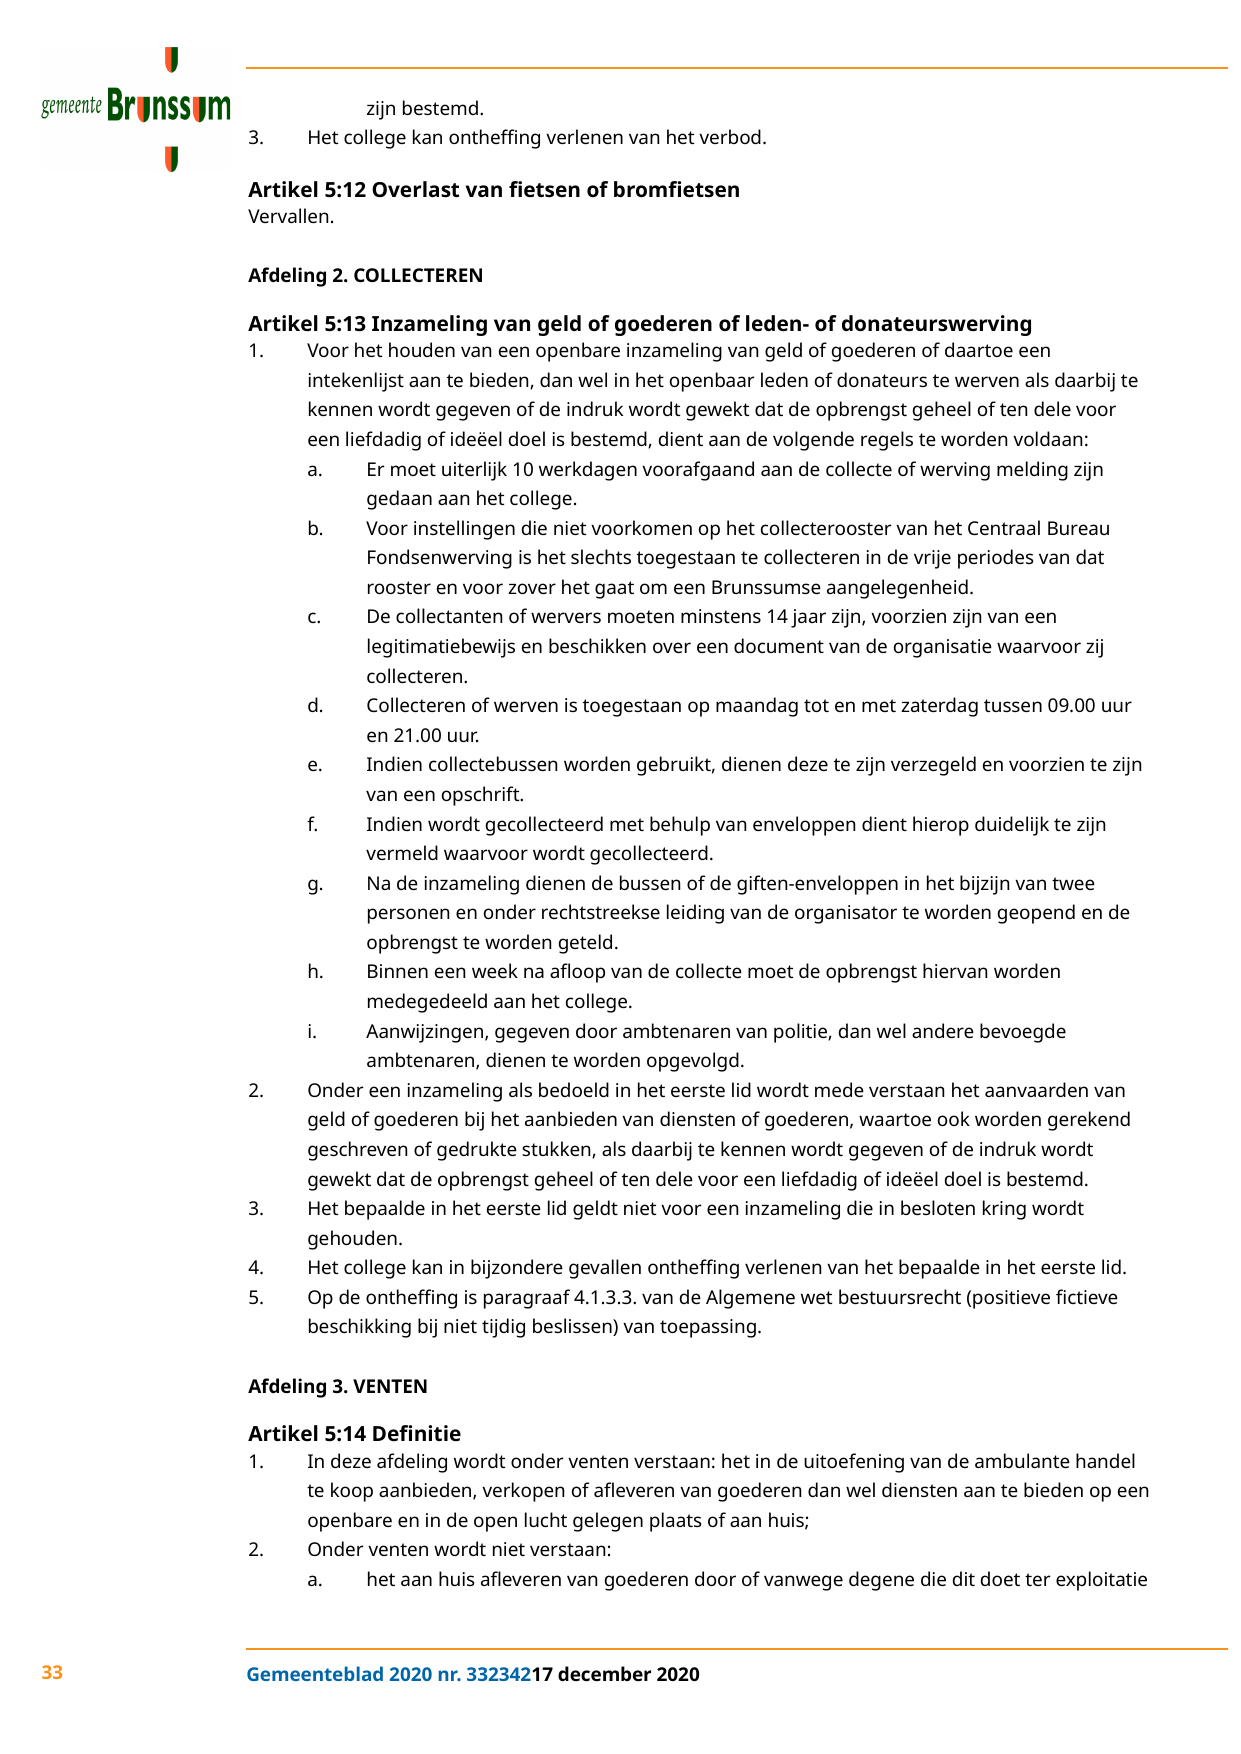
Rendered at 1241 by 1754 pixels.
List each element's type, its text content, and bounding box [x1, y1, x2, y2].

text Artikel 5:13 Inzameling van geld of goederen of leden- of donateurswerving [248, 309, 1152, 337]
list Onder venten wordt niet verstaan: [248, 1537, 1152, 1562]
text Artikel 5:14 Definitie [248, 1419, 1152, 1448]
list Er moet uiterlijk 10 werkdagen voorafgaand aan de collecte of werving melding zijn gedaan aan het college. [307, 456, 1152, 511]
list Onder een inzameling als bedoeld in het eerste lid wordt mede verstaan het aanvaarden van geld of goederen bij het aanbieden van diensten of goederen, waartoe ook worden gerekend geschreven of gedrukte stukken, als daarbij te kennen wordt gegeven of de indruk wordt gewekt dat de opbrengst geheel of ten dele voor een liefdadig of ideëel doel is bestemd. [248, 1077, 1152, 1191]
list Indien collectebussen worden gebruikt, dienen deze te zijn verzegeld en voorzien te zijn van een opschrift. [307, 752, 1152, 807]
list Het college kan ontheffing verlenen van het verbod. [248, 124, 1152, 150]
list Het college kan in bijzondere gevallen ontheffing verlenen van het bepaalde in het eerste lid. [248, 1254, 1152, 1280]
list Collecteren of werven is toegestaan op maandag tot en met zaterdag tussen 09.00 uur en 21.00 uur. [307, 692, 1152, 748]
list Binnen een week na afloop van de collecte moet de opbrengst hiervan worden medegedeeld aan het college. [307, 959, 1152, 1014]
list Voor instellingen die niet voorkomen op het collecterooster van het Centraal Bureau Fondsenwerving is het slechts toegestaan te collecteren in de vrije periodes van dat rooster en voor zover het gaat om een Brunssumse aangelegenheid. [307, 515, 1152, 600]
list het aan huis afleveren van goederen door of vanwege degene die dit doet ter exploitatie [307, 1566, 1152, 1592]
text Afdeling 2. COLLECTEREN [248, 262, 1152, 288]
list Voor het houden van een openbare inzameling van geld of goederen of daartoe een intekenlijst aan te bieden, dan wel in het openbaar leden of donateurs te werven als daarbij te kennen wordt gegeven of de indruk wordt gewekt dat de opbrengst geheel of ten dele voor een liefdadig of ideëel doel is bestemd, dient aan de volgende regels te worden voldaan: [248, 337, 1152, 452]
list zijn bestemd. [307, 95, 1152, 121]
text Vervallen. [248, 203, 1152, 229]
list In deze afdeling wordt onder venten verstaan: het in de uitoefening van de ambulante handel te koop aanbieden, verkopen of afleveren van goederen dan wel diensten aan te bieden op een openbare en in de open lucht gelegen plaats of aan huis; [248, 1448, 1152, 1533]
list Indien wordt gecollecteerd met behulp van enveloppen dient hierop duidelijk te zijn vermeld waarvoor wordt gecollecteerd. [307, 811, 1152, 866]
list Aanwijzingen, gegeven door ambtenaren van politie, dan wel andere bevoegde ambtenaren, dienen te worden opgevolgd. [307, 1018, 1152, 1073]
text Afdeling 3. VENTEN [248, 1373, 1152, 1398]
list De collectanten of wervers moeten minstens 14 jaar zijn, voorzien zijn van een legitimatiebewijs en beschikken over een document van de organisatie waarvoor zij collecteren. [307, 604, 1152, 688]
picture [41, 47, 231, 172]
list Na de inzameling dienen de bussen of de giften-enveloppen in het bijzijn van twee personen en onder rechtstreekse leiding van de organisator te worden geopend en de opbrengst te worden geteld. [307, 870, 1152, 955]
text Artikel 5:12 Overlast van fietsen of bromfietsen [248, 175, 1152, 203]
list Op de ontheffing is paragraaf 4.1.3.3. van de Algemene wet bestuursrecht (positieve fictieve beschikking bij niet tijdig beslissen) van toepassing. [248, 1284, 1152, 1339]
list Het bepaalde in het eerste lid geldt niet voor een inzameling die in besloten kring wordt gehouden. [248, 1195, 1152, 1251]
